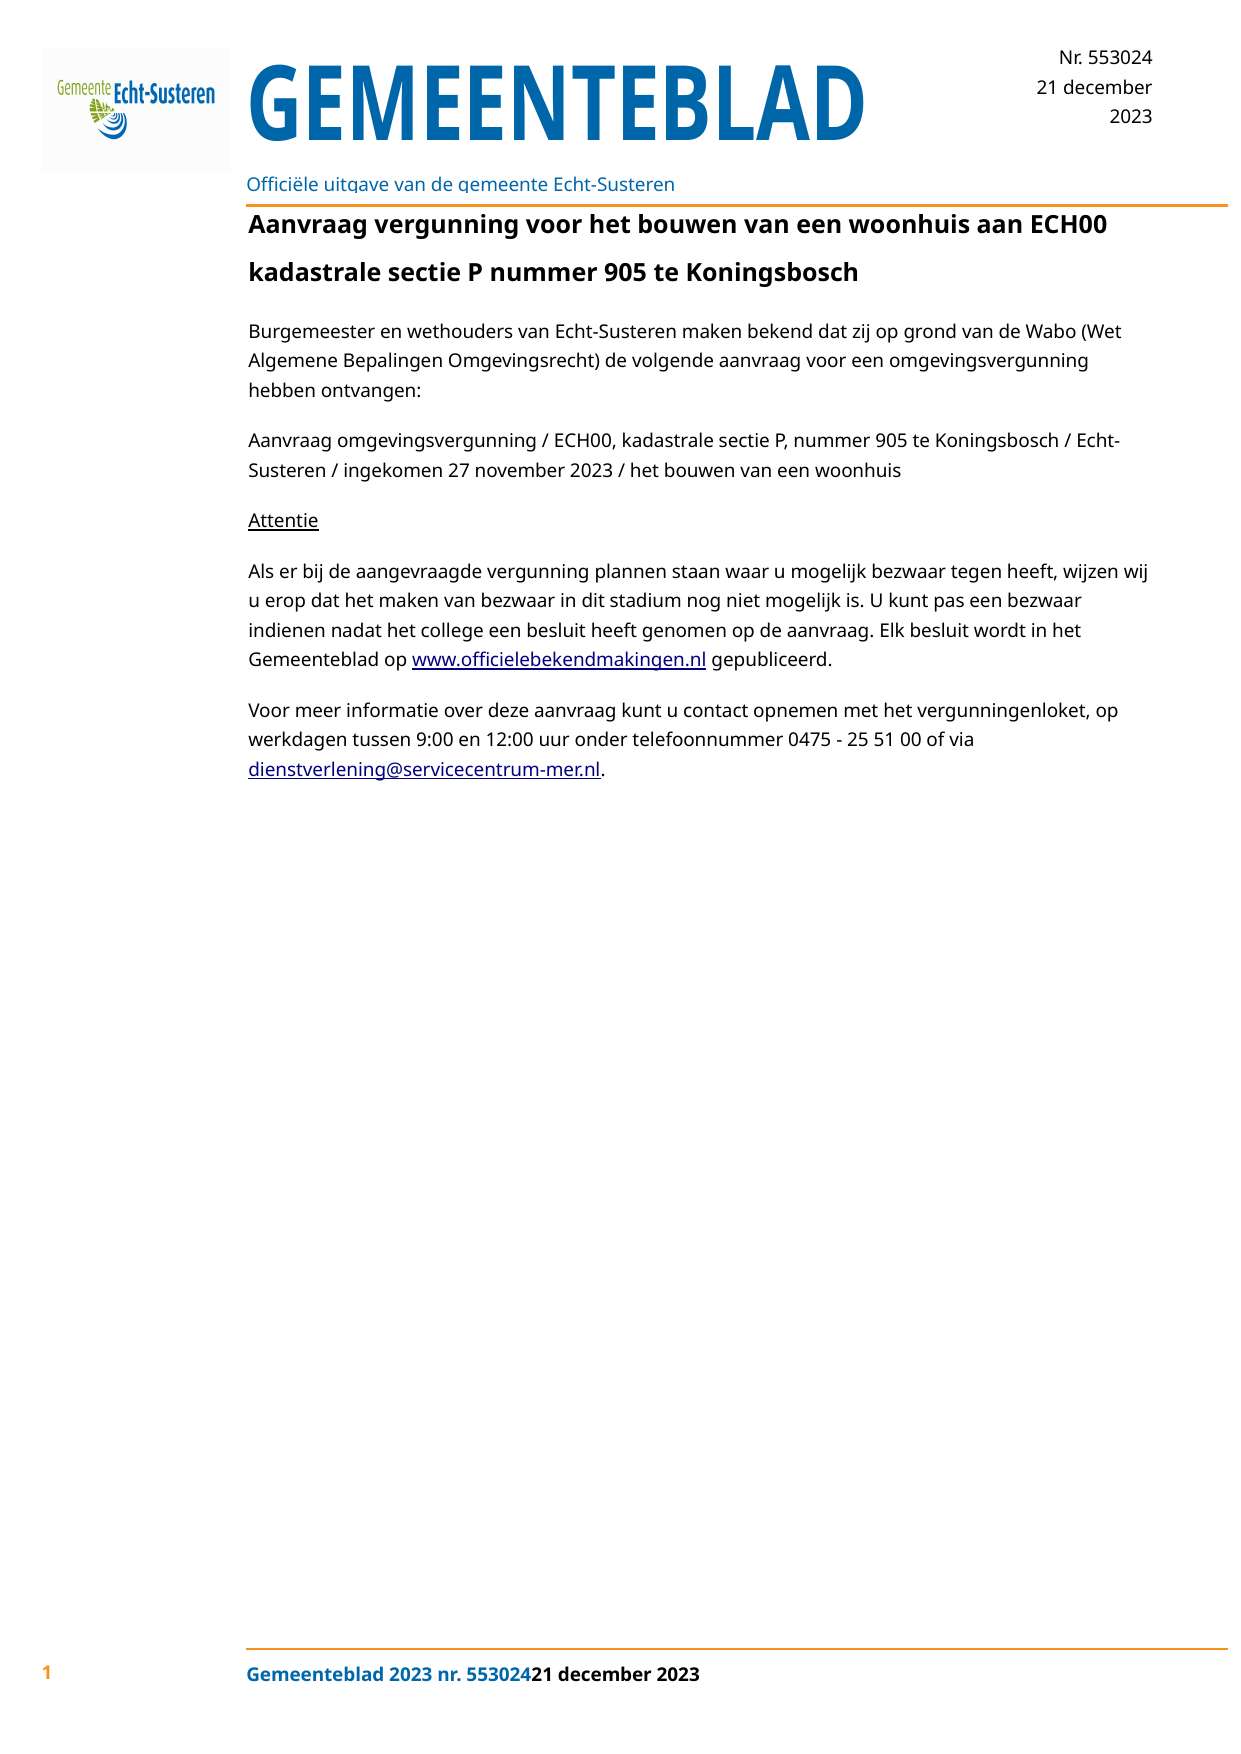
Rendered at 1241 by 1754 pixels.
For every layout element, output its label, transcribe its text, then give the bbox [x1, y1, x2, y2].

picture [41, 47, 231, 172]
text Als er bij de aangevraagde vergunning plannen staan waar u mogelijk bezwaar tegen heeft, wijzen wij u erop dat het maken van bezwaar in dit stadium nog niet mogelijk is. U kunt pas een bezwaar indienen nadat het college een besluit heeft genomen op de aanvraag. Elk besluit wordt in het Gemeenteblad op www.officielebekendmakingen.nl gepubliceerd. [248, 558, 1152, 672]
text Voor meer informatie over deze aanvraag kunt u contact opnemen met het vergunningenloket, op werkdagen tussen 9:00 en 12:00 uur onder telefoonnummer 0475 - 25 51 00 of via dienstverlening@servicecentrum-mer.nl. [248, 697, 1152, 782]
text Aanvraag vergunning voor het bouwen van een woonhuis aan ECH00 kadastrale sectie P nummer 905 te Koningsbosch [248, 207, 1152, 288]
text Attentie [248, 507, 1152, 533]
text Aanvraag omgevingsvergunning / ECH00, kadastrale sectie P, nummer 905 te Koningsbosch / Echt-Susteren / ingekomen 27 november 2023 / het bouwen van een woonhuis [248, 427, 1152, 483]
text Burgemeester en wethouders van Echt-Susteren maken bekend dat zij op grond van de Wabo (Wet Algemene Bepalingen Omgevingsrecht) de volgende aanvraag voor een omgevingsvergunning hebben ontvangen: [248, 318, 1152, 403]
